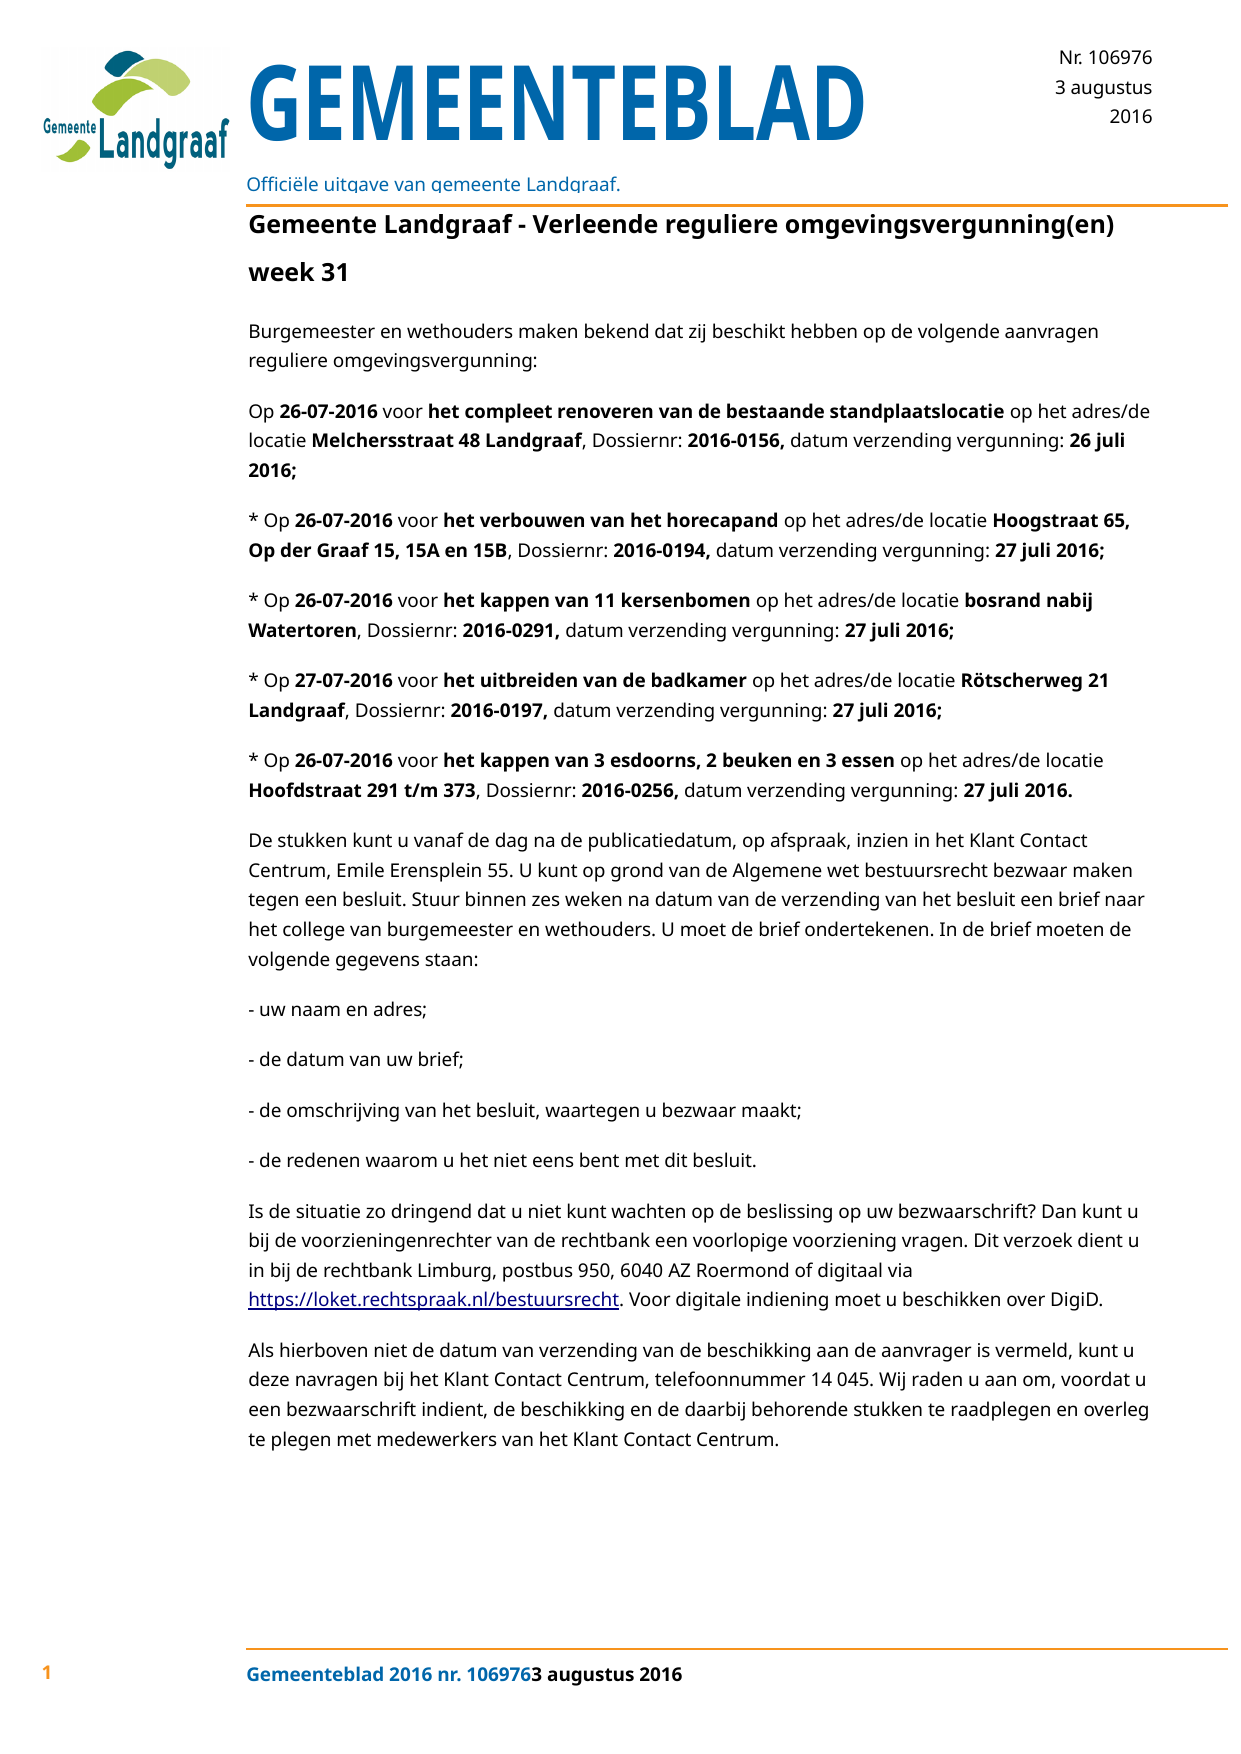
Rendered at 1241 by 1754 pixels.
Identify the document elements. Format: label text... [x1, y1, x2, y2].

text * Op 26-07-2016 voor het verbouwen van het horecapand op het adres/de locatie Hoogstraat 65, Op der Graaf 15, 15A en 15B, Dossiernr: 2016-0194, datum verzending vergunning: 27 juli 2016; [248, 507, 1152, 563]
text Op 26-07-2016 voor het compleet renoveren van de bestaande standplaatslocatie op het adres/de locatie Melchersstraat 48 Landgraaf, Dossiernr: 2016-0156, datum verzending vergunning: 26 juli 2016; [248, 398, 1152, 483]
text * Op 26-07-2016 voor het kappen van 3 esdoorns, 2 beuken en 3 essen op het adres/de locatie Hoofdstraat 291 t/m 373, Dossiernr: 2016-0256, datum verzending vergunning: 27 juli 2016. [248, 747, 1152, 803]
picture [41, 47, 231, 172]
text Gemeente Landgraaf - Verleende reguliere omgevingsvergunning(en) week 31 [248, 207, 1152, 288]
text Als hierboven niet de datum van verzending van de beschikking aan de aanvrager is vermeld, kunt u deze navragen bij het Klant Contact Centrum, telefoonnummer 14 045. Wij raden u aan om, voordat u een bezwaarschrift indient, de beschikking en de daarbij behorende stukken te raadplegen en overleg te plegen met medewerkers van het Klant Contact Centrum. [248, 1337, 1152, 1452]
text * Op 26-07-2016 voor het kappen van 11 kersenbomen op het adres/de locatie bosrand nabij Watertoren, Dossiernr: 2016-0291, datum verzending vergunning: 27 juli 2016; [248, 587, 1152, 643]
text * Op 27-07-2016 voor het uitbreiden van de badkamer op het adres/de locatie Rötscherweg 21 Landgraaf, Dossiernr: 2016-0197, datum verzending vergunning: 27 juli 2016; [248, 667, 1152, 723]
text De stukken kunt u vanaf de dag na de publicatiedatum, op afspraak, inzien in het Klant Contact Centrum, Emile Erensplein 55. U kunt op grond van de Algemene wet bestuursrecht bezwaar maken tegen een besluit. Stuur binnen zes weken na datum van de verzending van het besluit een brief naar het college van burgemeester en wethouders. U moet de brief ondertekenen. In de brief moeten de volgende gegevens staan: [248, 827, 1152, 972]
text - uw naam en adres; [248, 996, 1152, 1022]
text Is de situatie zo dringend dat u niet kunt wachten op de beslissing op uw bezwaarschrift? Dan kunt u bij de voorzieningenrechter van de rechtbank een voorlopige voorziening vragen. Dit verzoek dient u in bij de rechtbank Limburg, postbus 950, 6040 AZ Roermond of digitaal via https://loket.rechtspraak.nl/bestuursrecht. Voor digitale indiening moet u beschikken over DigiD. [248, 1198, 1152, 1312]
text - de redenen waarom u het niet eens bent met dit besluit. [248, 1147, 1152, 1173]
text Burgemeester en wethouders maken bekend dat zij beschikt hebben op de volgende aanvragen reguliere omgevingsvergunning: [248, 318, 1152, 373]
text - de datum van uw brief; [248, 1047, 1152, 1072]
text - de omschrijving van het besluit, waartegen u bezwaar maakt; [248, 1097, 1152, 1123]
